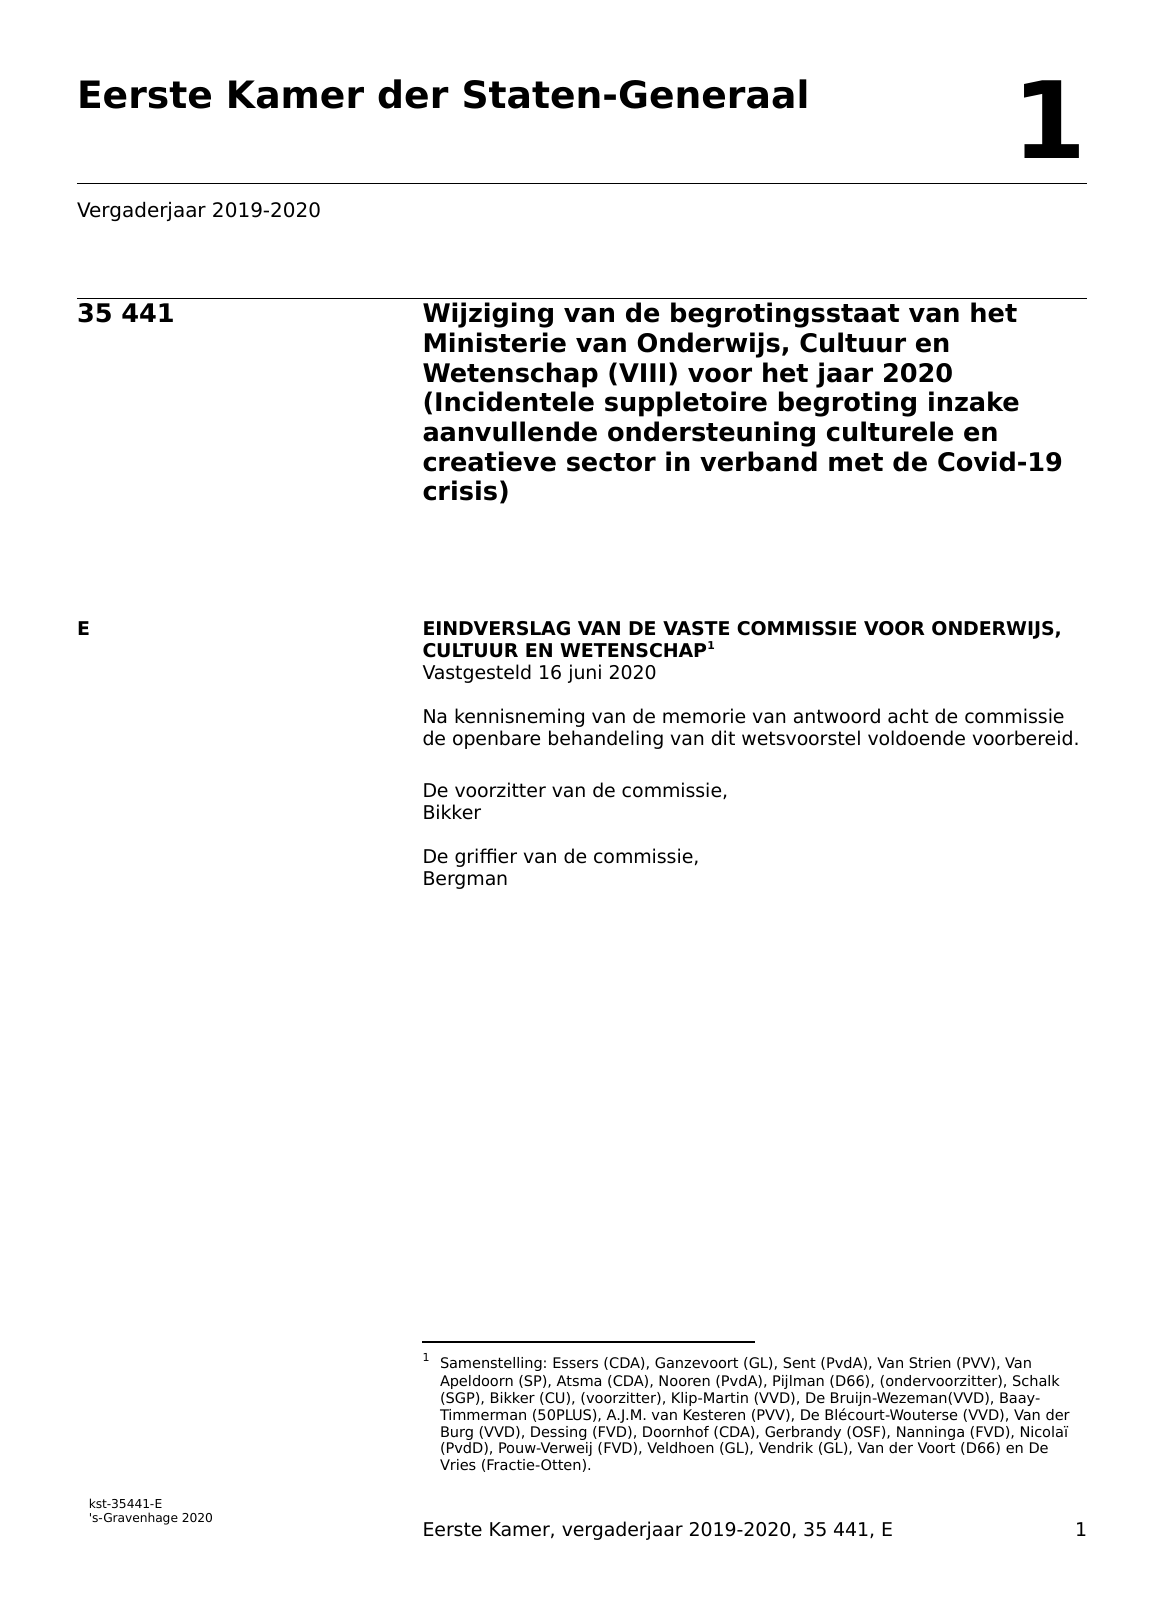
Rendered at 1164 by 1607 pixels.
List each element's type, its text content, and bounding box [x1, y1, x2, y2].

subtitle E EINDVERSLAG VAN DE VASTE COMMISSIE VOOR ONDERWIJS, CULTUUR EN WETENSCHAP [77, 618, 1087, 662]
text De griffier van de commissie, Bergman [422, 846, 1087, 890]
text Na kennisneming van de memorie van antwoord acht de commissie de openbare behandeling van dit wetsvoorstel voldoende voorbereid. [422, 706, 1087, 750]
subtitle 35 441 Wijziging van de begrotingsstaat van het Ministerie van Onderwijs, Cultuur en Wetenschap (VIII) voor het jaar 2020 (Incidentele suppletoire begroting inzake aanvullende ondersteuning culturele en creatieve sector in verband met de Covid-19 crisis) [77, 299, 1087, 507]
table_header 1 [886, 59, 1087, 183]
text Samenstelling: Essers (CDA), Ganzevoort (GL), Sent (PvdA), Van Strien (PVV), Van Apeldoorn (SP), Atsma (CDA), Nooren (PvdA), Pijlman (D66), (ondervoorzitter), Schalk (SGP), Bikker (CU), (voorzitter), Klip-Martin (VVD), De Bruijn-Wezeman(VVD), Baay-Timmerman (50PLUS), A.J.M. van Kesteren (PVV), De Blécourt-Wouterse (VVD), Van der Burg (VVD), Dessing (FVD), Doornhof (CDA), Gerbrandy (OSF), Nanninga (FVD), Nicolaï (PvdD), Pouw-Verweij (FVD), Veldhoen (GL), Vendrik (GL), Van der Voort (D66) en De Vries (Fractie-Otten). [422, 1351, 1087, 1474]
text 's-Gravenhage 2020 [88, 1511, 323, 1525]
text De voorzitter van de commissie, Bikker [422, 780, 1087, 824]
text Vastgesteld 16 juni 2020 [422, 662, 1087, 684]
table_header Eerste Kamer der Staten-Generaal [77, 59, 886, 183]
text kst-35441-E [88, 1497, 323, 1511]
table_cell Vergaderjaar 2019-2020 [77, 184, 1087, 298]
